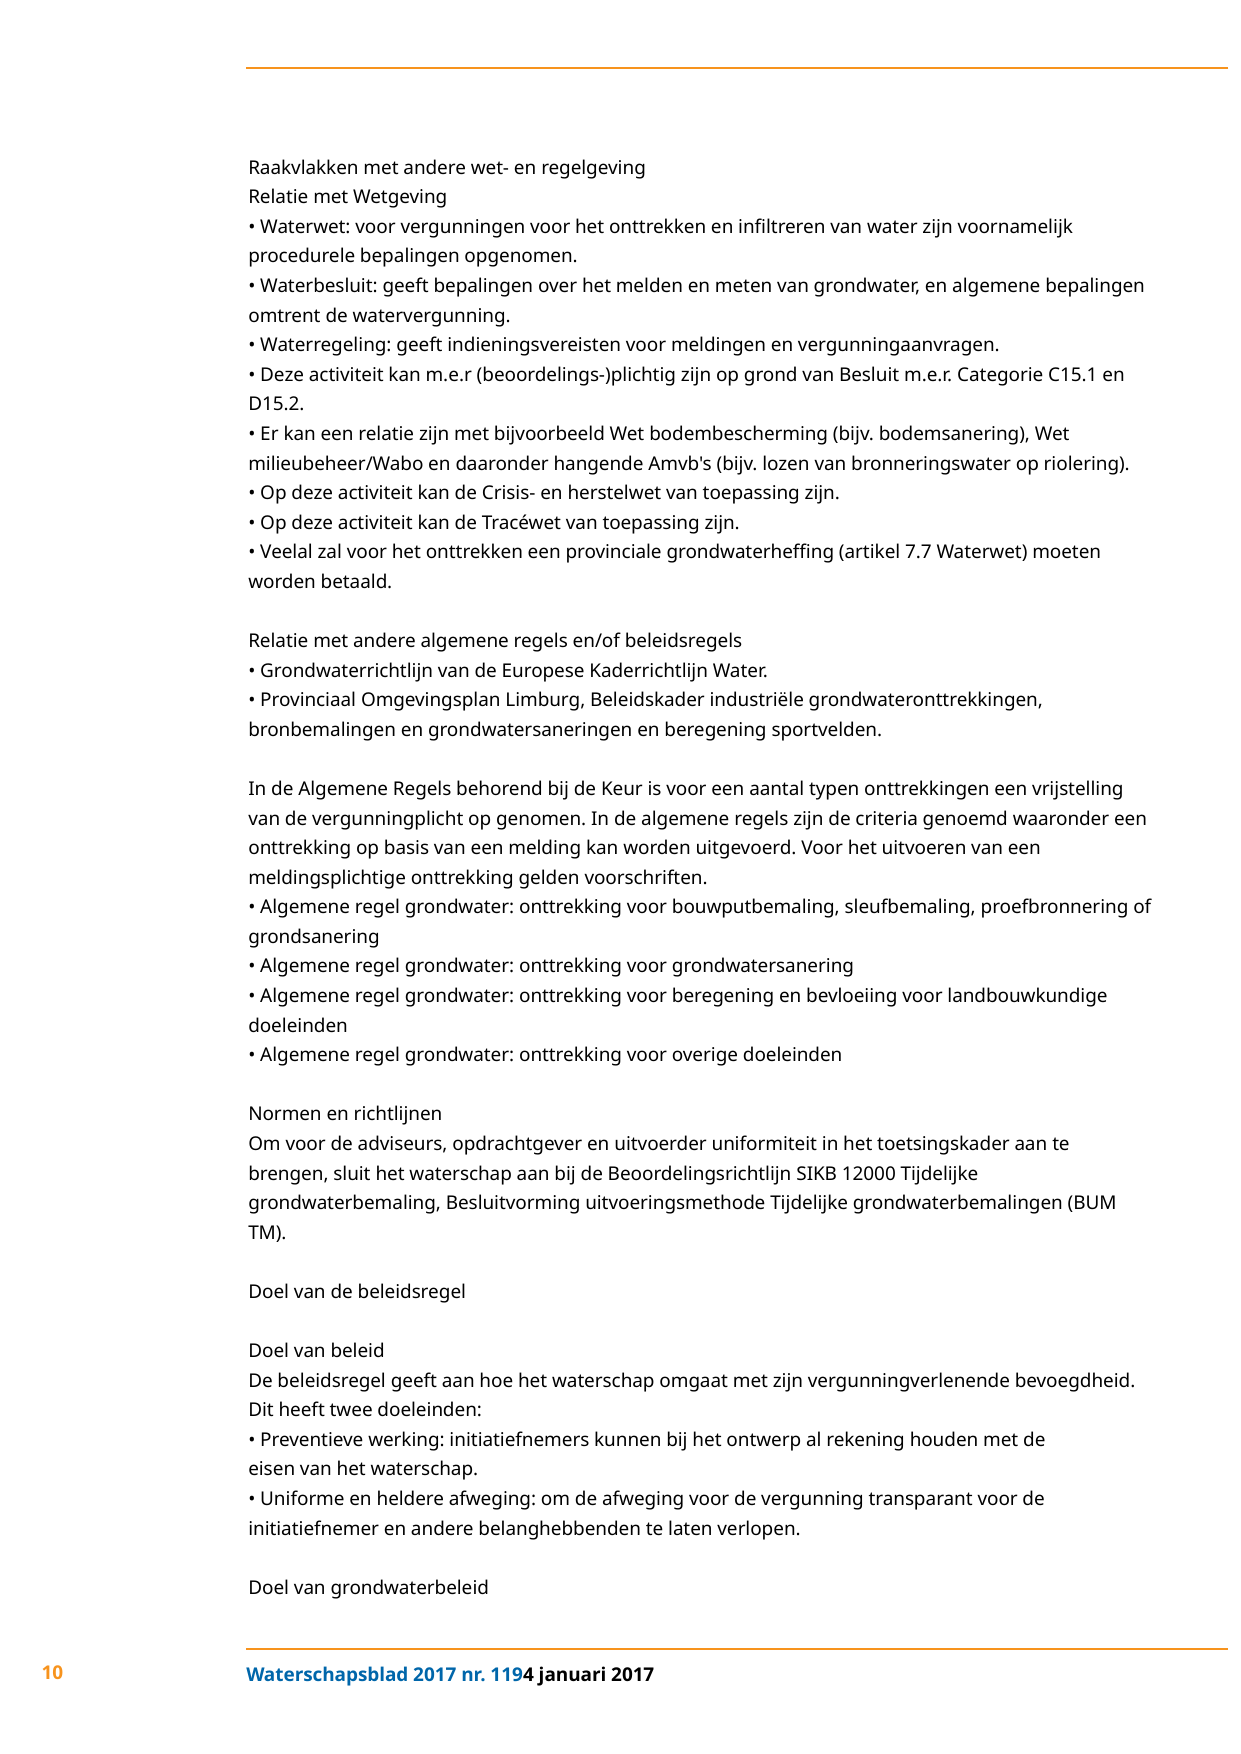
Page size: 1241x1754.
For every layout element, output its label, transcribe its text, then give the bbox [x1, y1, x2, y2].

text • Deze activiteit kan m.e.r (beoordelings-)plichtig zijn op grond van Besluit m.e.r. Categorie C15.1 en D15.2. [248, 361, 1152, 416]
text initiatiefnemer en andere belanghebbenden te laten verlopen. [248, 1515, 1152, 1541]
picture [41, 47, 231, 172]
text • Op deze activiteit kan de Crisis- en herstelwet van toepassing zijn. [248, 479, 1152, 505]
text • Algemene regel grondwater: onttrekking voor grondwatersanering [248, 953, 1152, 978]
text Normen en richtlijnen [248, 1101, 1152, 1126]
text • Veelal zal voor het onttrekken een provinciale grondwaterheffing (artikel 7.7 Waterwet) moeten worden betaald. [248, 538, 1152, 594]
text • Algemene regel grondwater: onttrekking voor beregening en bevloeiing voor landbouwkundige doeleinden [248, 982, 1152, 1038]
text Raakvlakken met andere wet- en regelgeving [248, 154, 1152, 180]
text Doel van grondwaterbeleid [248, 1574, 1152, 1600]
text • Uniforme en heldere afweging: om de afweging voor de vergunning transparant voor de [248, 1485, 1152, 1511]
text In de Algemene Regels behorend bij de Keur is voor een aantal typen onttrekkingen een vrijstelling van de vergunningplicht op genomen. In de algemene regels zijn de criteria genoemd waaronder een onttrekking op basis van een melding kan worden uitgevoerd. Voor het uitvoeren van een meldingsplichtige onttrekking gelden voorschriften. [248, 775, 1152, 890]
text De beleidsregel geeft aan hoe het waterschap omgaat met zijn vergunningverlenende bevoegdheid. Dit heeft twee doeleinden: [248, 1367, 1152, 1422]
text Om voor de adviseurs, opdrachtgever en uitvoerder uniformiteit in het toetsingskader aan te brengen, sluit het waterschap aan bij de Beoordelingsrichtlijn SIKB 12000 Tijdelijke grondwaterbemaling, Besluitvorming uitvoeringsmethode Tijdelijke grondwaterbemalingen (BUM TM). [248, 1130, 1152, 1245]
text eisen van het waterschap. [248, 1456, 1152, 1481]
text • Waterregeling: geeft indieningsvereisten voor meldingen en vergunningaanvragen. [248, 331, 1152, 357]
text Doel van beleid [248, 1337, 1152, 1363]
text • Er kan een relatie zijn met bijvoorbeeld Wet bodembescherming (bijv. bodemsanering), Wet milieubeheer/Wabo en daaronder hangende Amvb's (bijv. lozen van bronneringswater op riolering). [248, 420, 1152, 476]
text • Grondwaterrichtlijn van de Europese Kaderrichtlijn Water. [248, 657, 1152, 683]
text Relatie met andere algemene regels en/of beleidsregels [248, 627, 1152, 653]
text • Preventieve werking: initiatiefnemers kunnen bij het ontwerp al rekening houden met de [248, 1426, 1152, 1452]
text • Waterbesluit: geeft bepalingen over het melden en meten van grondwater, en algemene bepalingen omtrent de watervergunning. [248, 272, 1152, 328]
text • Provinciaal Omgevingsplan Limburg, Beleidskader industriële grondwateronttrekkingen, bronbemalingen en grondwatersaneringen en beregening sportvelden. [248, 686, 1152, 742]
text • Op deze activiteit kan de Tracéwet van toepassing zijn. [248, 509, 1152, 535]
text Relatie met Wetgeving [248, 183, 1152, 209]
text • Algemene regel grondwater: onttrekking voor overige doeleinden [248, 1041, 1152, 1067]
text • Algemene regel grondwater: onttrekking voor bouwputbemaling, sleufbemaling, proefbronnering of grondsanering [248, 893, 1152, 949]
text • Waterwet: voor vergunningen voor het onttrekken en infiltreren van water zijn voornamelijk procedurele bepalingen opgenomen. [248, 213, 1152, 268]
text Doel van de beleidsregel [248, 1278, 1152, 1304]
